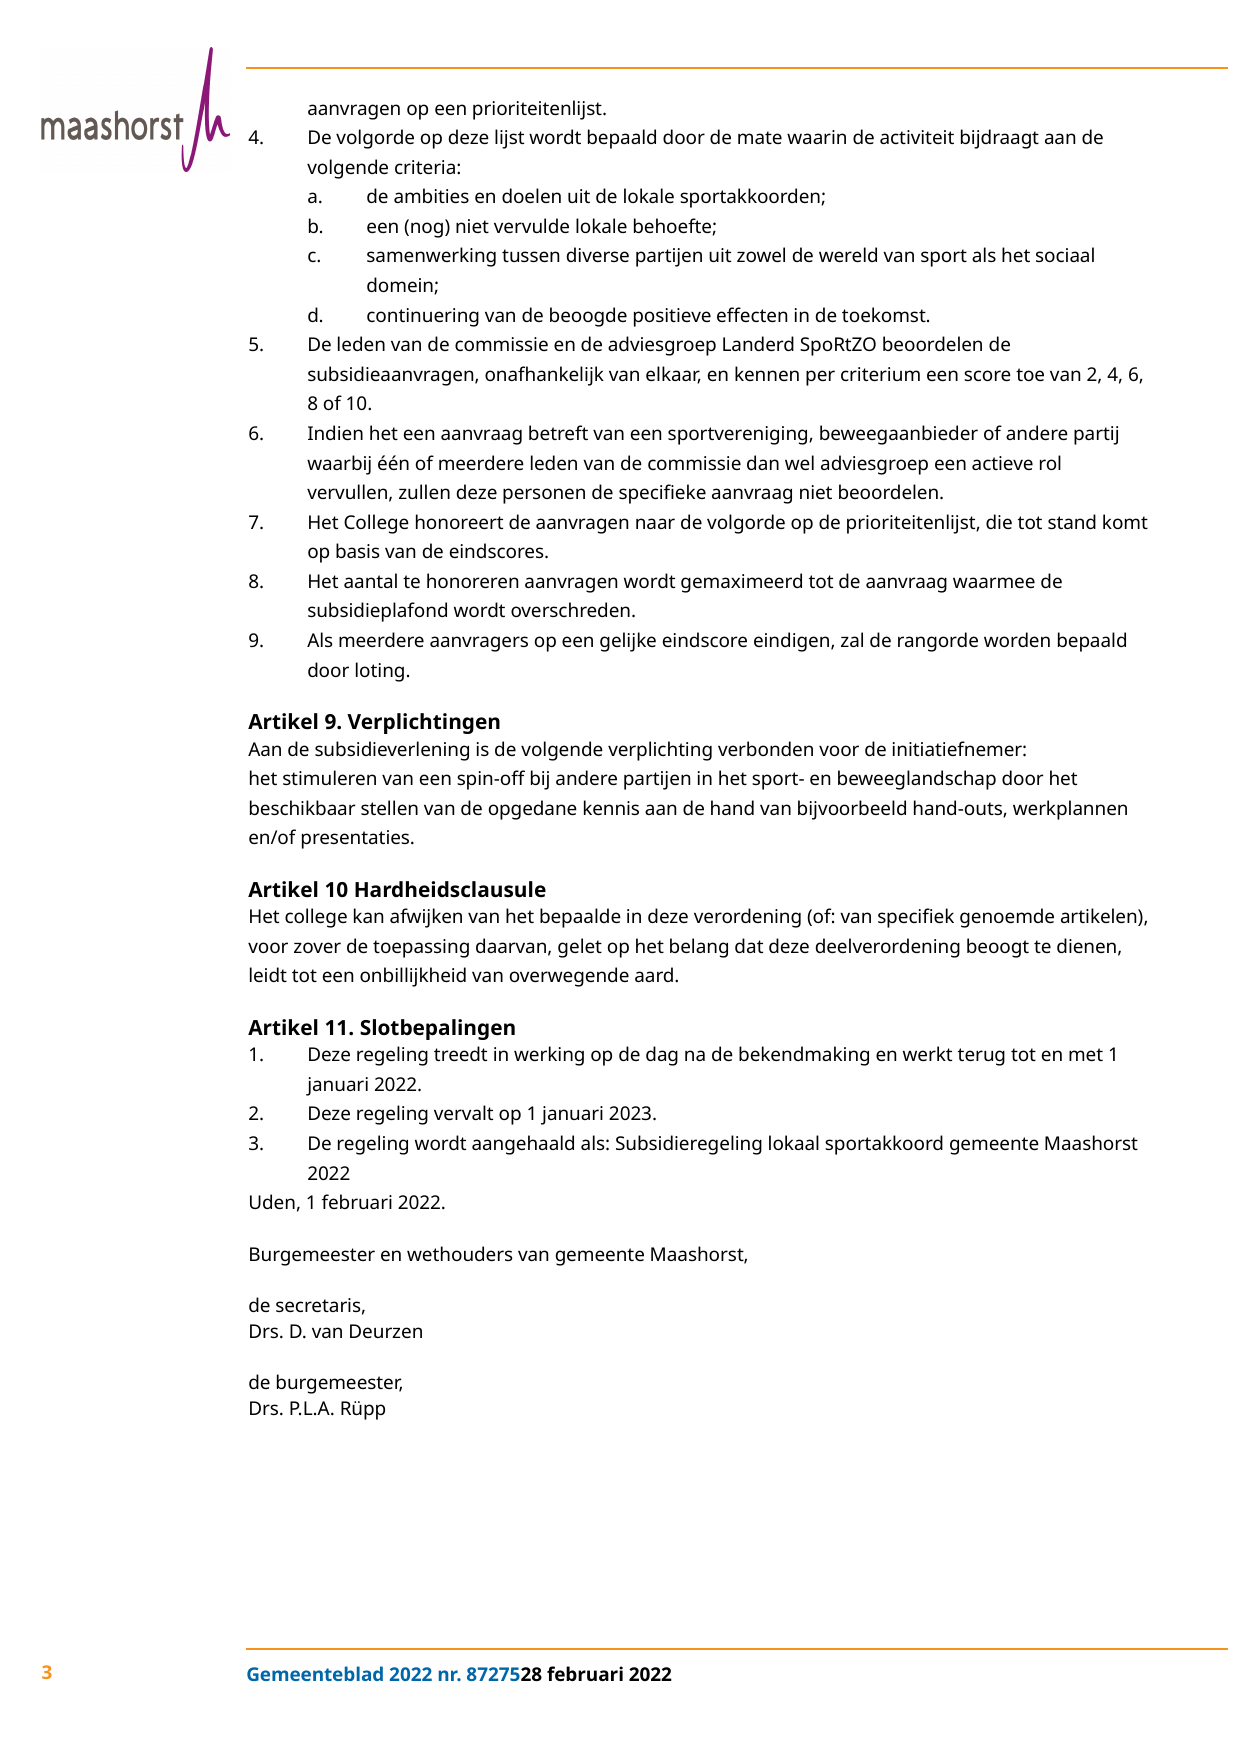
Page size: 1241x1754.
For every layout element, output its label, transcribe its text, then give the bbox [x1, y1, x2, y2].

text Artikel 11. Slotbepalingen [248, 1013, 1152, 1041]
list de ambities en doelen uit de lokale sportakkoorden; [307, 183, 1152, 209]
text de secretaris, [248, 1292, 1152, 1318]
text Drs. D. van Deurzen [248, 1318, 1152, 1344]
list De leden van de commissie en de adviesgroep Landerd SpoRtZO beoordelen de subsidieaanvragen, onafhankelijk van elkaar, en kennen per criterium een score toe van 2, 4, 6, 8 of 10. [248, 331, 1152, 416]
list Het College honoreert de aanvragen naar de volgorde op de prioriteitenlijst, die tot stand komt op basis van de eindscores. [248, 509, 1152, 564]
text Uden, 1 februari 2022. [248, 1189, 1152, 1215]
text Drs. P.L.A. Rüpp [248, 1395, 1152, 1421]
list De regeling wordt aangehaald als: Subsidieregeling lokaal sportakkoord gemeente Maashorst 2022 [248, 1130, 1152, 1185]
text Burgemeester en wethouders van gemeente Maashorst, [248, 1241, 1152, 1266]
picture [41, 47, 231, 172]
text Artikel 10 Hardheidsclausule [248, 875, 1152, 903]
list Het aantal te honoreren aanvragen wordt gemaximeerd tot de aanvraag waarmee de subsidieplafond wordt overschreden. [248, 568, 1152, 623]
text Artikel 9. Verplichtingen [248, 707, 1152, 736]
list een (nog) niet vervulde lokale behoefte; [307, 213, 1152, 239]
list continuering van de beoogde positieve effecten in de toekomst. [307, 302, 1152, 328]
list De volgorde op deze lijst wordt bepaald door de mate waarin de activiteit bijdraagt aan de volgende criteria: [248, 124, 1152, 180]
list Indien het een aanvraag betreft van een sportvereniging, beweegaanbieder of andere partij waarbij één of meerdere leden van de commissie dan wel adviesgroep een actieve rol vervullen, zullen deze personen de specifieke aanvraag niet beoordelen. [248, 420, 1152, 505]
list Als meerdere aanvragers op een gelijke eindscore eindigen, zal de rangorde worden bepaald door loting. [248, 627, 1152, 683]
list aanvragen op een prioriteitenlijst. [248, 95, 1152, 121]
text Aan de subsidieverlening is de volgende verplichting verbonden voor de initiatiefnemer: [248, 736, 1152, 761]
text het stimuleren van een spin-off bij andere partijen in het sport- en beweeglandschap door het beschikbaar stellen van de opgedane kennis aan de hand van bijvoorbeeld hand-outs, werkplannen en/of presentaties. [248, 765, 1152, 850]
text Het college kan afwijken van het bepaalde in deze verordening (of: van specifiek genoemde artikelen), voor zover de toepassing daarvan, gelet op het belang dat deze deelverordening beoogt te dienen, leidt tot een onbillijkheid van overwegende aard. [248, 903, 1152, 988]
text de burgemeester, [248, 1369, 1152, 1395]
list Deze regeling treedt in werking op de dag na de bekendmaking en werkt terug tot en met 1 januari 2022. [248, 1041, 1152, 1097]
list samenwerking tussen diverse partijen uit zowel de wereld van sport als het sociaal domein; [307, 243, 1152, 298]
list Deze regeling vervalt op 1 januari 2023. [248, 1101, 1152, 1126]
